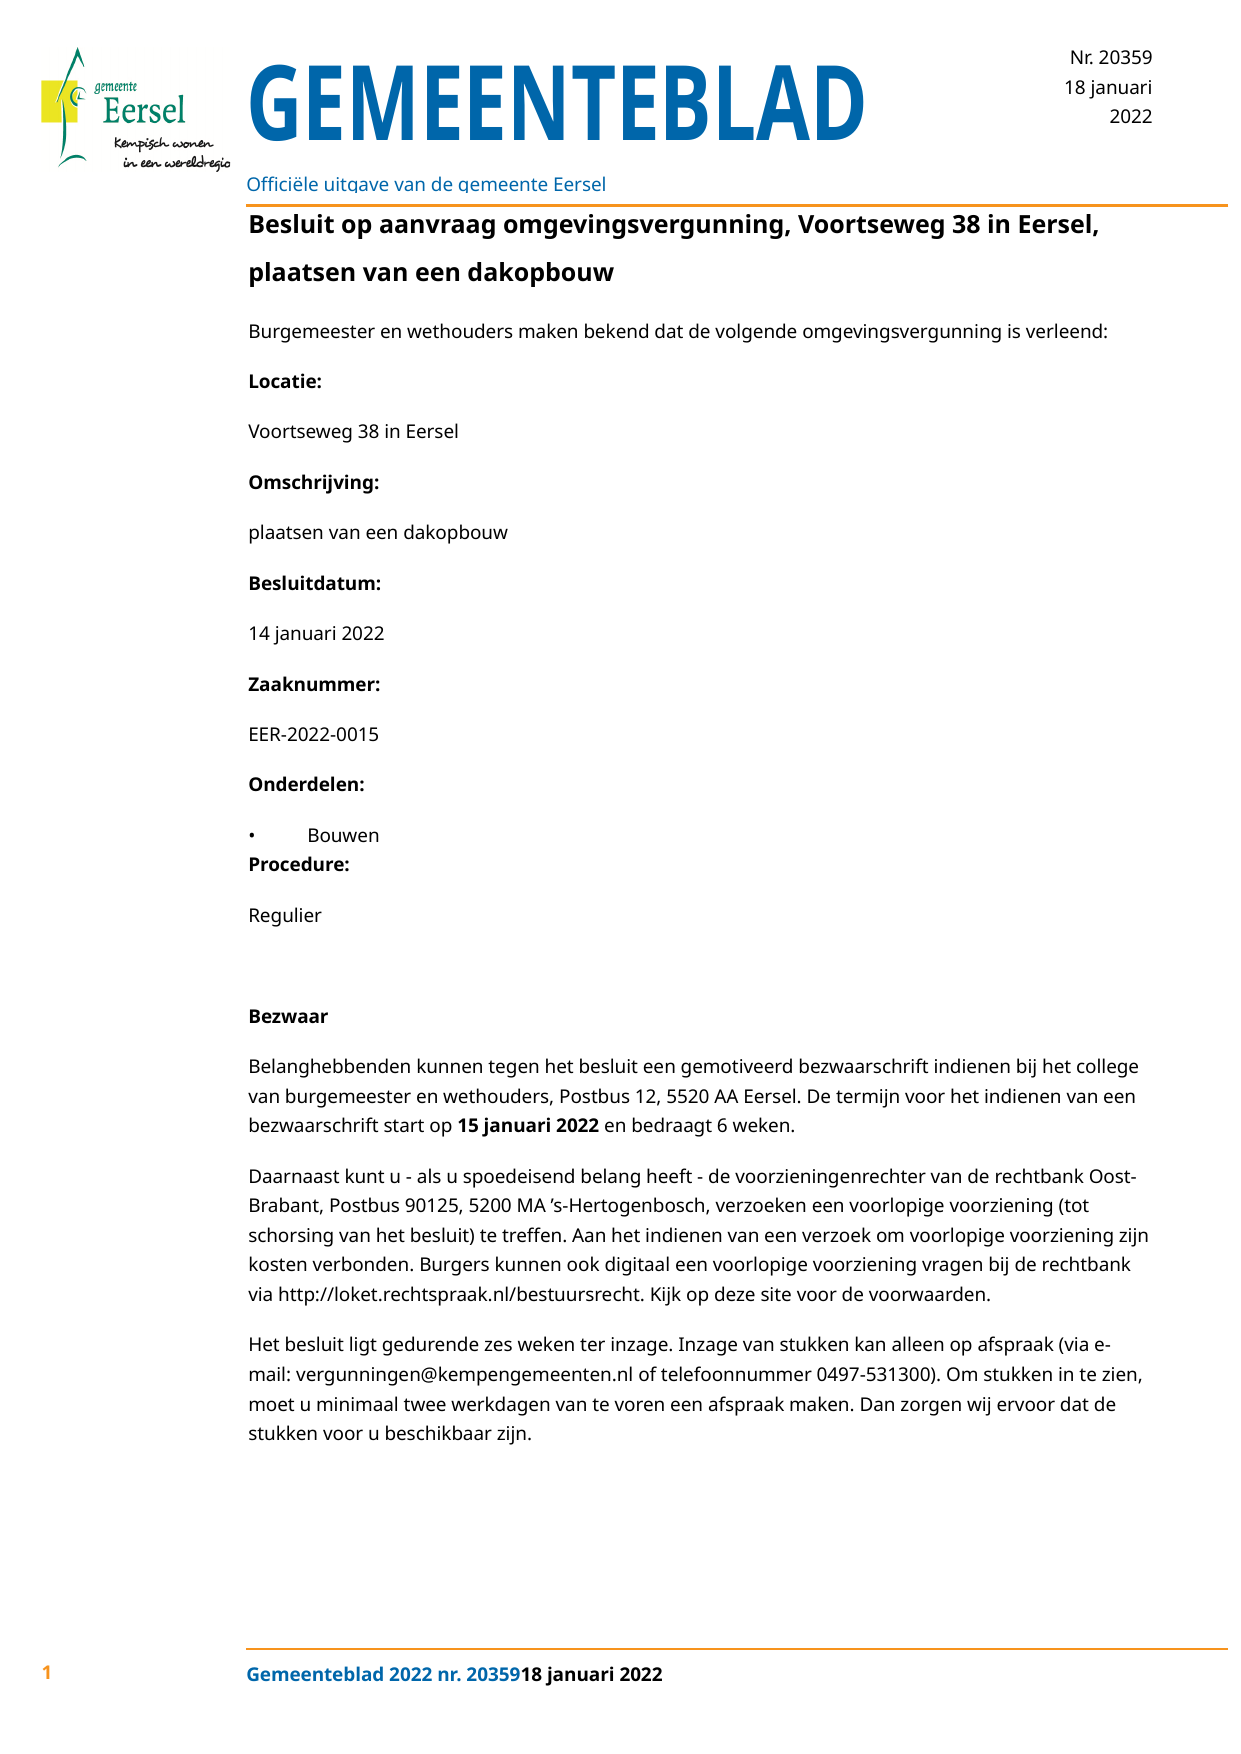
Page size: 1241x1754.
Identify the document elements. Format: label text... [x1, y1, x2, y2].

text EER-2022-0015 [248, 721, 1152, 747]
text Daarnaast kunt u - als u spoedeisend belang heeft - de voorzieningenrechter van de rechtbank Oost-Brabant, Postbus 90125, 5200 MA ’s-Hertogenbosch, verzoeken een voorlopige voorziening (tot schorsing van het besluit) te treffen. Aan het indienen van een verzoek om voorlopige voorziening zijn kosten verbonden. Burgers kunnen ook digitaal een voorlopige voorziening vragen bij de rechtbank via http://loket.rechtspraak.nl/bestuursrecht. Kijk op deze site voor de voorwaarden. [248, 1163, 1152, 1307]
text Besluitdatum: [248, 570, 1152, 596]
text Onderdelen: [248, 772, 1152, 797]
text Locatie: [248, 368, 1152, 394]
text Bezwaar [248, 1003, 1152, 1029]
text Burgemeester en wethouders maken bekend dat de volgende omgevingsvergunning is verleend: [248, 318, 1152, 344]
text Regulier [248, 902, 1152, 928]
text Belanghebbenden kunnen tegen het besluit een gemotiveerd bezwaarschrift indienen bij het college van burgemeester en wethouders, Postbus 12, 5520 AA Eersel. De termijn voor het indienen van een bezwaarschrift start op 15 januari 2022 en bedraagt 6 weken. [248, 1053, 1152, 1138]
text Voortseweg 38 in Eersel [248, 419, 1152, 444]
text Besluit op aanvraag omgevingsvergunning, Voortseweg 38 in Eersel, plaatsen van een dakopbouw [248, 207, 1152, 288]
text 14 januari 2022 [248, 620, 1152, 646]
text plaatsen van een dakopbouw [248, 519, 1152, 545]
text Het besluit ligt gedurende zes weken ter inzage. Inzage van stukken kan alleen op afspraak (via e-mail: vergunningen@kempengemeenten.nl of telefoonnummer 0497-531300). Om stukken in te zien, moet u minimaal twee werkdagen van te voren een afspraak maken. Dan zorgen wij ervoor dat de stukken voor u beschikbaar zijn. [248, 1332, 1152, 1446]
picture [41, 47, 231, 172]
text Zaaknummer: [248, 671, 1152, 697]
text Procedure: [248, 852, 1152, 877]
list Bouwen [248, 822, 1152, 848]
text Omschrijving: [248, 469, 1152, 495]
